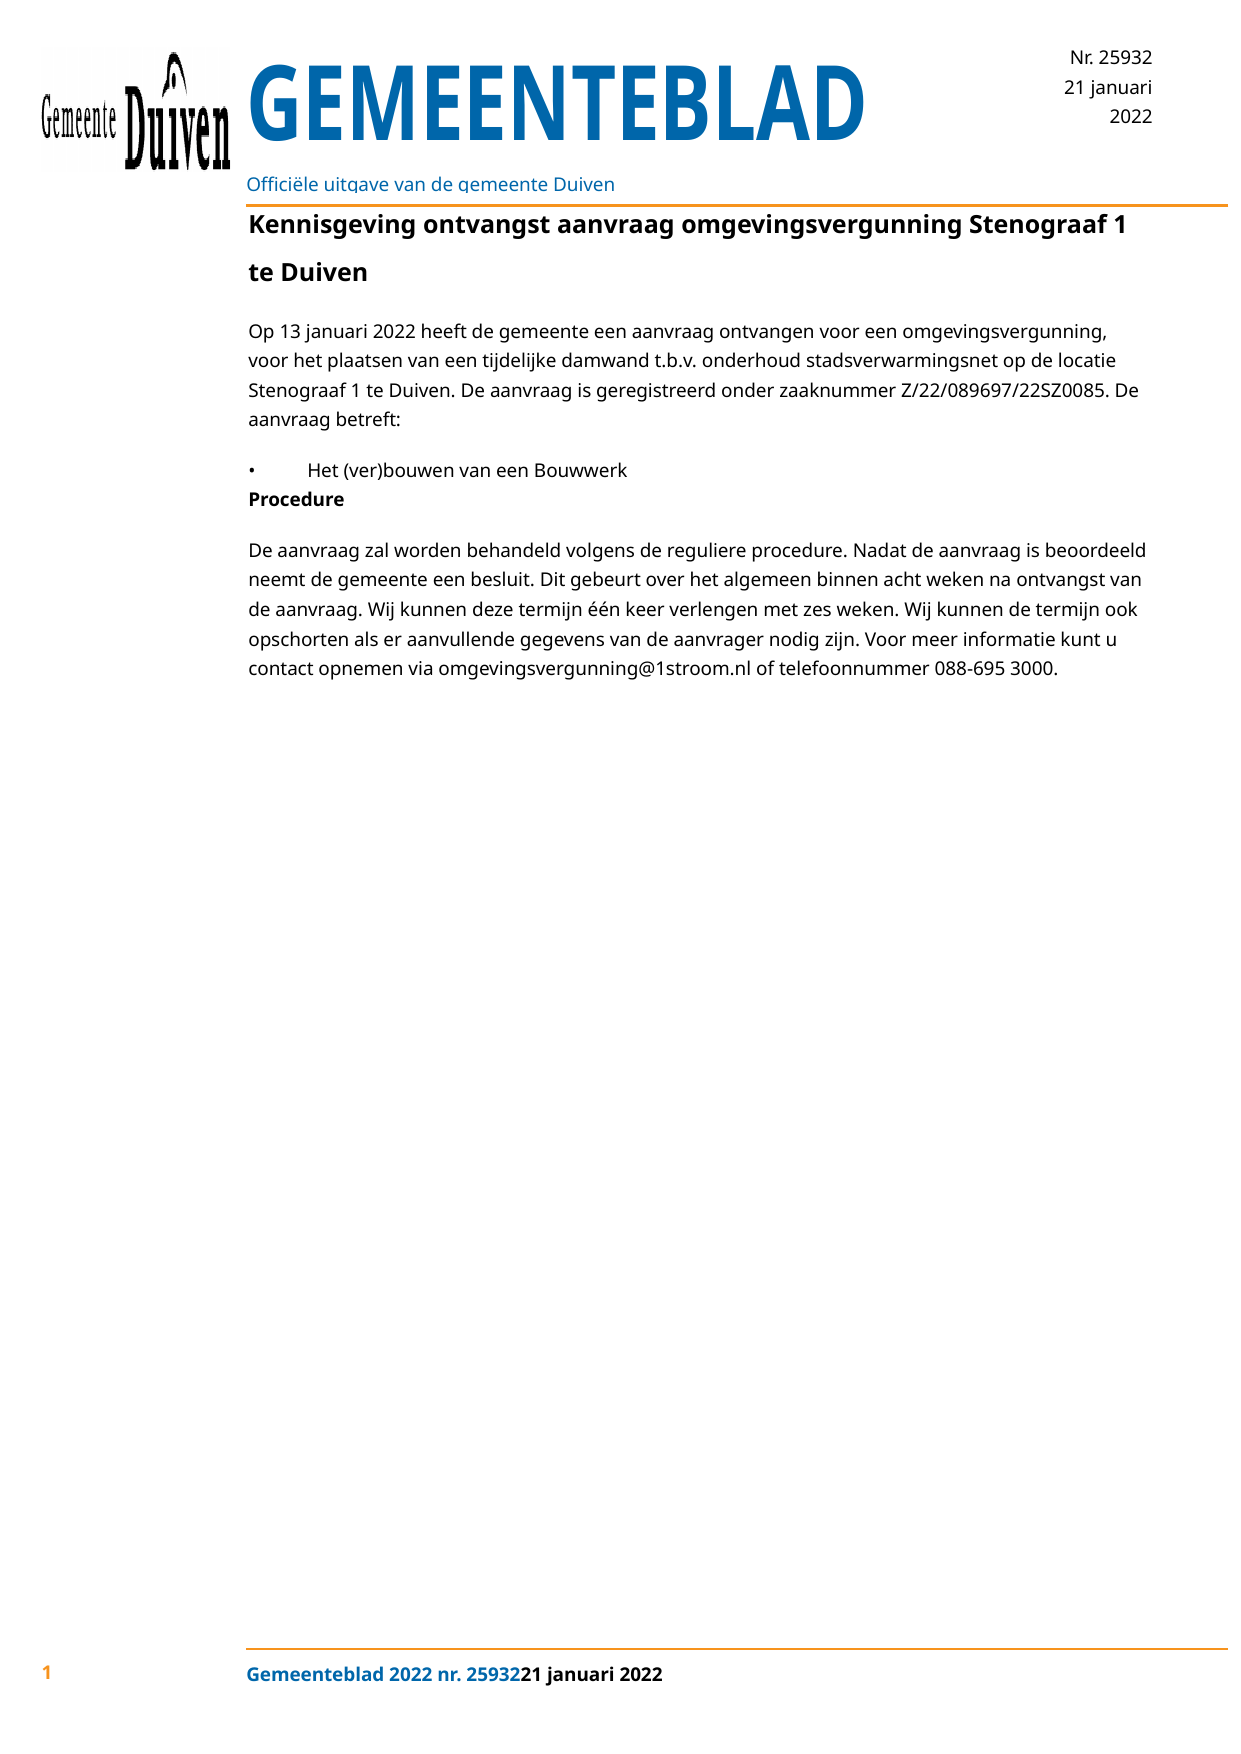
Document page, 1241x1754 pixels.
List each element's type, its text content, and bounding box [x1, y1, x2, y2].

text De aanvraag zal worden behandeld volgens de reguliere procedure. Nadat de aanvraag is beoordeeld neemt de gemeente een besluit. Dit gebeurt over het algemeen binnen acht weken na ontvangst van de aanvraag. Wij kunnen deze termijn één keer verlengen met zes weken. Wij kunnen de termijn ook opschorten als er aanvullende gegevens van de aanvrager nodig zijn. Voor meer informatie kunt u contact opnemen via omgevingsvergunning@1stroom.nl of telefoonnummer 088-695 3000. [248, 537, 1152, 681]
text Procedure [248, 487, 1152, 512]
list Het (ver)bouwen van een Bouwwerk [248, 457, 1152, 483]
picture [41, 47, 231, 172]
text Kennisgeving ontvangst aanvraag omgevingsvergunning Stenograaf 1 te Duiven [248, 207, 1152, 288]
text Op 13 januari 2022 heeft de gemeente een aanvraag ontvangen voor een omgevingsvergunning, voor het plaatsen van een tijdelijke damwand t.b.v. onderhoud stadsverwarmingsnet op de locatie Stenograaf 1 te Duiven. De aanvraag is geregistreerd onder zaaknummer Z/22/089697/22SZ0085. De aanvraag betreft: [248, 318, 1152, 432]
